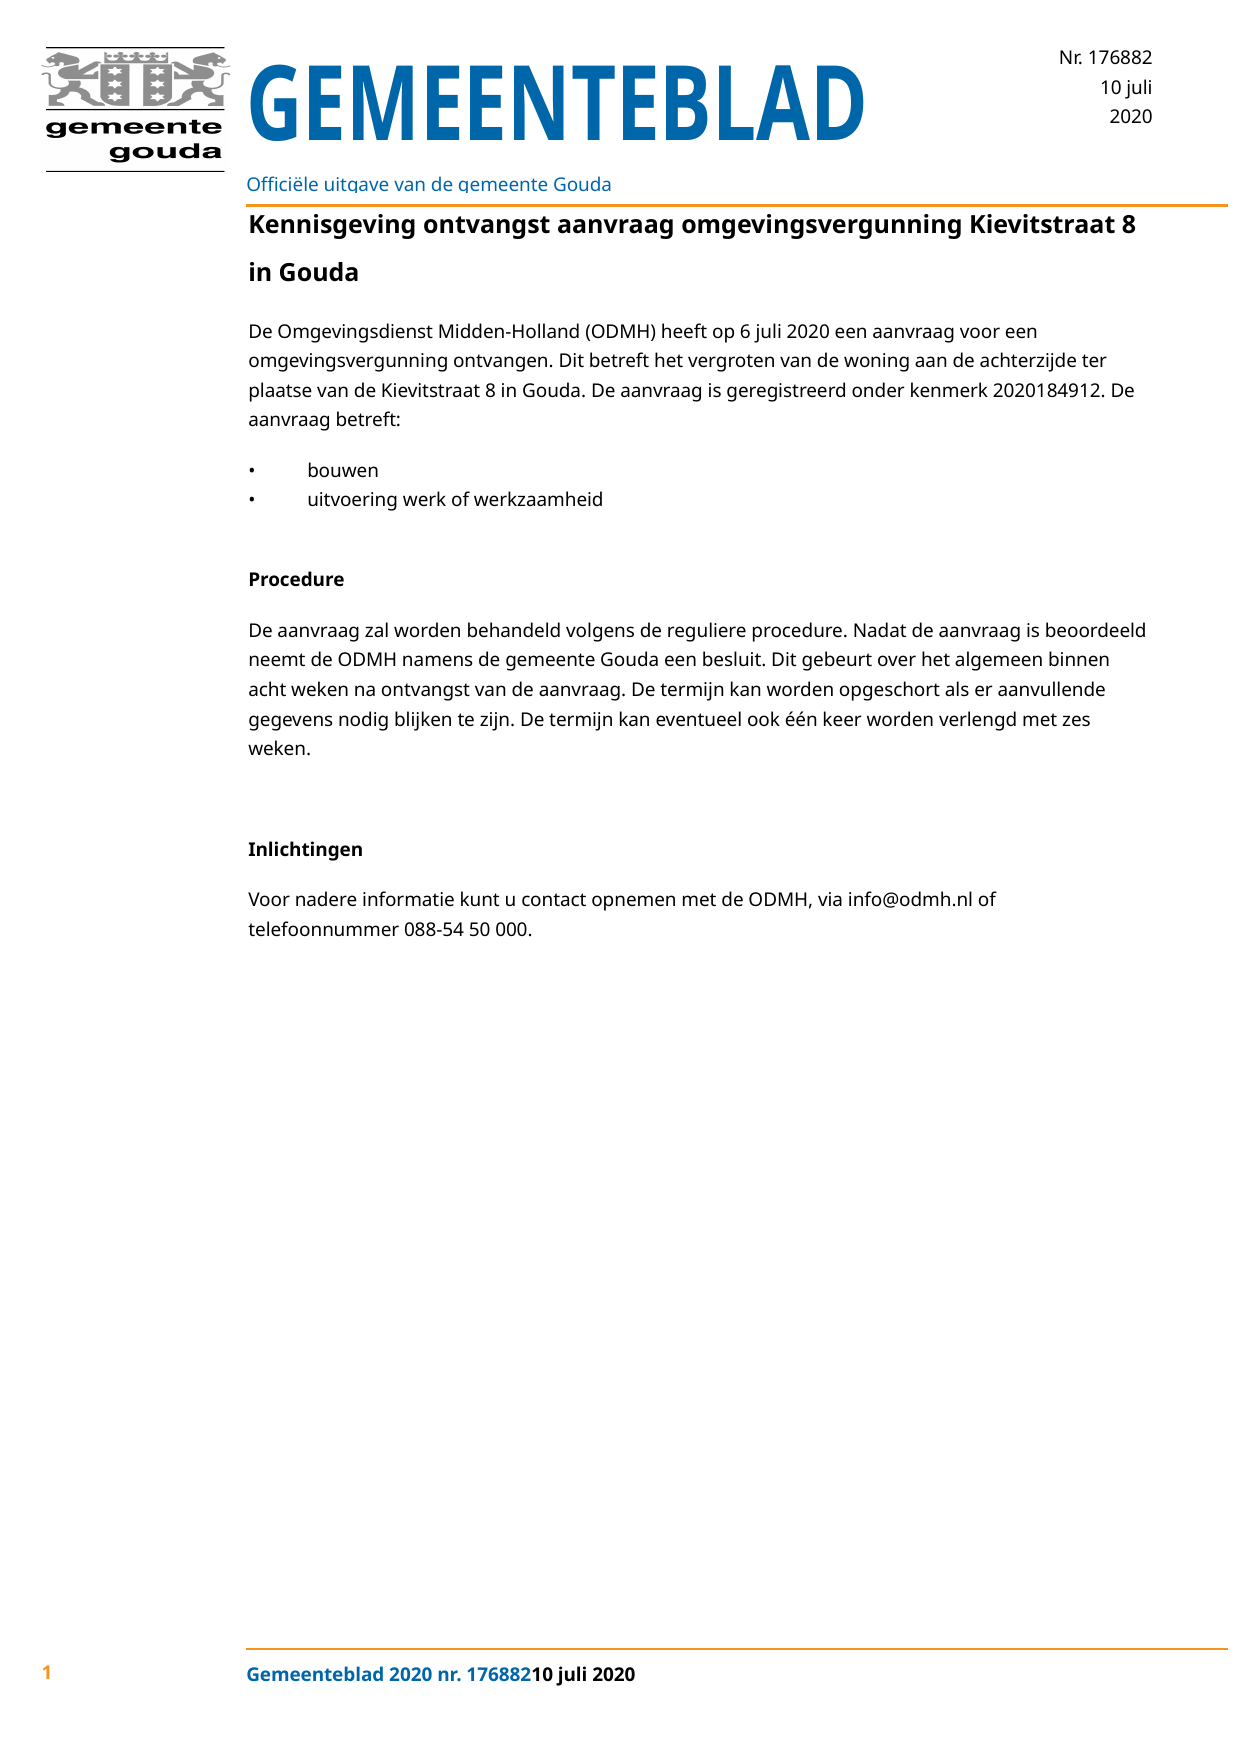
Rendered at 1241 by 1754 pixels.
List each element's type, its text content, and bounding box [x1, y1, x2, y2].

text Procedure [248, 567, 1152, 592]
list uitvoering werk of werkzaamheid [248, 487, 1152, 512]
picture [41, 47, 231, 172]
text Kennisgeving ontvangst aanvraag omgevingsvergunning Kievitstraat 8 in Gouda [248, 207, 1152, 288]
text De Omgevingsdienst Midden-Holland (ODMH) heeft op 6 juli 2020 een aanvraag voor een omgevingsvergunning ontvangen. Dit betreft het vergroten van de woning aan de achterzijde ter plaatse van de Kievitstraat 8 in Gouda. De aanvraag is geregistreerd onder kenmerk 2020184912. De aanvraag betreft: [248, 318, 1152, 432]
text Voor nadere informatie kunt u contact opnemen met de ODMH, via info@odmh.nl of telefoonnummer 088-54 50 000. [248, 887, 1152, 942]
text Inlichtingen [248, 836, 1152, 862]
text De aanvraag zal worden behandeld volgens de reguliere procedure. Nadat de aanvraag is beoordeeld neemt de ODMH namens de gemeente Gouda een besluit. Dit gebeurt over het algemeen binnen acht weken na ontvangst van de aanvraag. De termijn kan worden opgeschort als er aanvullende gegevens nodig blijken te zijn. De termijn kan eventueel ook één keer worden verlengd met zes weken. [248, 617, 1152, 761]
list bouwen [248, 457, 1152, 483]
